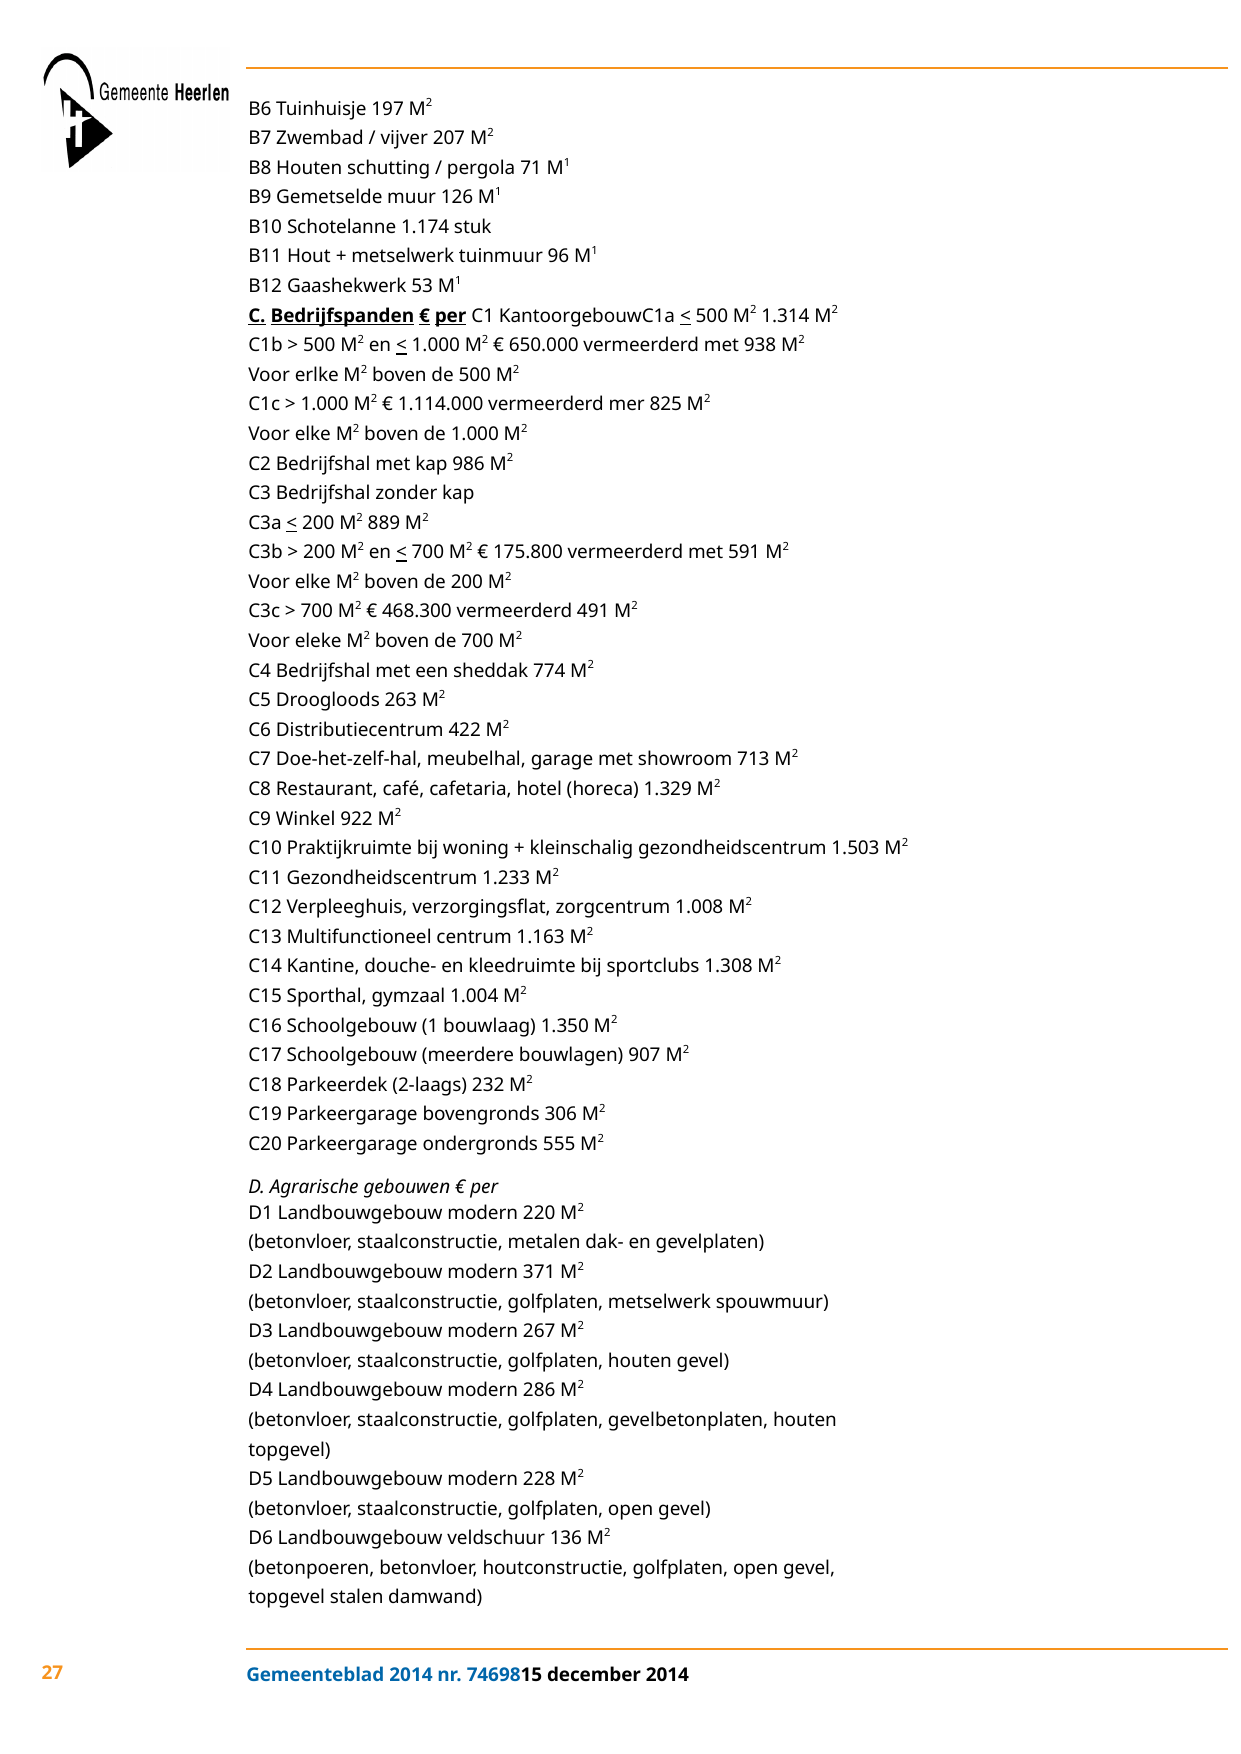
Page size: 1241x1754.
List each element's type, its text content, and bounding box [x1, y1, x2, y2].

text (betonpoeren, betonvloer, houtconstructie, golfplaten, open gevel, [248, 1554, 1152, 1580]
text C1c > 1.000 M2 € 1.114.000 vermeerderd mer 825 M2 [248, 391, 1152, 416]
picture [41, 47, 231, 172]
text D5 Landbouwgebouw modern 228 M2 [248, 1465, 1152, 1491]
text C11 Gezondheidscentrum 1.233 M2 [248, 864, 1152, 890]
text C18 Parkeerdek (2-laags) 232 M2 [248, 1071, 1152, 1097]
text B12 Gaashekwerk 53 M1 [248, 272, 1152, 298]
text Voor elke M2 boven de 200 M2 [248, 568, 1152, 594]
text topgevel stalen damwand) [248, 1584, 1152, 1609]
text B6 Tuinhuisje 197 M2 [248, 95, 1152, 121]
text C5 Droogloods 263 M2 [248, 686, 1152, 712]
text C1b > 500 M2 en < 1.000 M2 € 650.000 vermeerderd met 938 M2 [248, 331, 1152, 357]
text C10 Praktijkruimte bij woning + kleinschalig gezondheidscentrum 1.503 M2 [248, 834, 1152, 860]
text (betonvloer, staalconstructie, metalen dak- en gevelplaten) [248, 1229, 1152, 1254]
text C2 Bedrijfshal met kap 986 M2 [248, 450, 1152, 476]
text C4 Bedrijfshal met een sheddak 774 M2 [248, 657, 1152, 683]
text Voor erlke M2 boven de 500 M2 [248, 361, 1152, 387]
text C12 Verpleeghuis, verzorgingsflat, zorgcentrum 1.008 M2 [248, 893, 1152, 919]
text B9 Gemetselde muur 126 M1 [248, 183, 1152, 209]
text D2 Landbouwgebouw modern 371 M2 [248, 1258, 1152, 1284]
text Voor eleke M2 boven de 700 M2 [248, 627, 1152, 653]
text D1 Landbouwgebouw modern 220 M2 [248, 1199, 1152, 1225]
text topgevel) [248, 1436, 1152, 1461]
text C19 Parkeergarage bovengronds 306 M2 [248, 1101, 1152, 1126]
text (betonvloer, staalconstructie, golfplaten, open gevel) [248, 1495, 1152, 1521]
text C3a < 200 M2 889 M2 [248, 509, 1152, 535]
text Voor elke M2 boven de 1.000 M2 [248, 420, 1152, 446]
text (betonvloer, staalconstructie, golfplaten, houten gevel) [248, 1347, 1152, 1373]
text (betonvloer, staalconstructie, golfplaten, gevelbetonplaten, houten [248, 1406, 1152, 1432]
text C3 Bedrijfshal zonder kap [248, 479, 1152, 505]
text C15 Sporthal, gymzaal 1.004 M2 [248, 982, 1152, 1008]
text C6 Distributiecentrum 422 M2 [248, 716, 1152, 742]
text C8 Restaurant, café, cafetaria, hotel (horeca) 1.329 M2 [248, 775, 1152, 801]
text C7 Doe-het-zelf-hal, meubelhal, garage met showroom 713 M2 [248, 746, 1152, 771]
text C3c > 700 M2 € 468.300 vermeerderd 491 M2 [248, 598, 1152, 623]
text D. Agrarische gebouwen € per [248, 1173, 1152, 1199]
text D6 Landbouwgebouw veldschuur 136 M2 [248, 1524, 1152, 1550]
text B11 Hout + metselwerk tuinmuur 96 M1 [248, 243, 1152, 268]
text C3b > 200 M2 en < 700 M2 € 175.800 vermeerderd met 591 M2 [248, 538, 1152, 564]
text B8 Houten schutting / pergola 71 M1 [248, 154, 1152, 180]
text C16 Schoolgebouw (1 bouwlaag) 1.350 M2 [248, 1012, 1152, 1038]
text C17 Schoolgebouw (meerdere bouwlagen) 907 M2 [248, 1041, 1152, 1067]
text C14 Kantine, douche- en kleedruimte bij sportclubs 1.308 M2 [248, 953, 1152, 978]
text C20 Parkeergarage ondergronds 555 M2 [248, 1130, 1152, 1156]
text D3 Landbouwgebouw modern 267 M2 [248, 1317, 1152, 1343]
text D4 Landbouwgebouw modern 286 M2 [248, 1377, 1152, 1402]
text C. Bedrijfspanden € per C1 KantoorgebouwC1a < 500 M2 1.314 M2 [248, 302, 1152, 328]
text C13 Multifunctioneel centrum 1.163 M2 [248, 923, 1152, 949]
text C9 Winkel 922 M2 [248, 805, 1152, 831]
text (betonvloer, staalconstructie, golfplaten, metselwerk spouwmuur) [248, 1288, 1152, 1313]
text B7 Zwembad / vijver 207 M2 [248, 124, 1152, 150]
text B10 Schotelanne 1.174 stuk [248, 213, 1152, 239]
